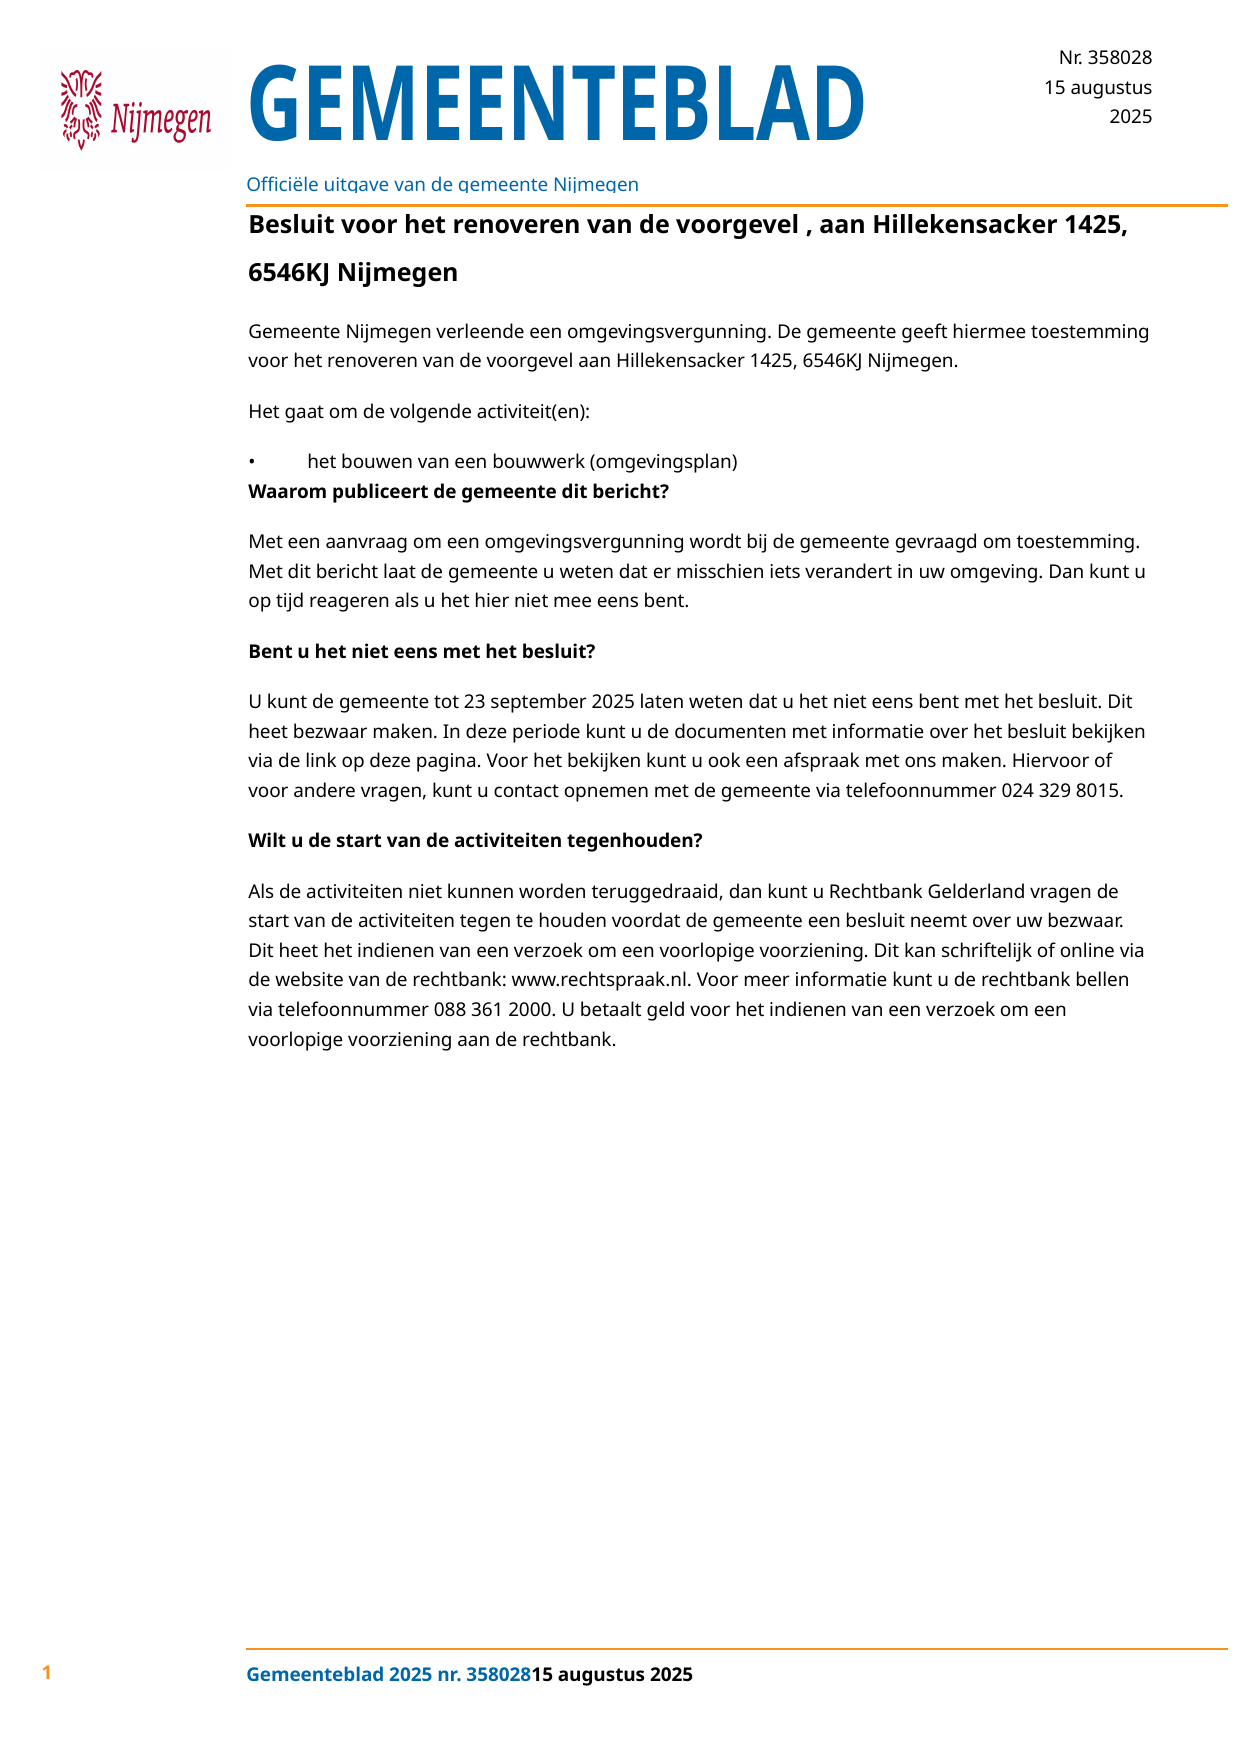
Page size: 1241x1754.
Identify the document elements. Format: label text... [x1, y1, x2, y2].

text U kunt de gemeente tot 23 september 2025 laten weten dat u het niet eens bent met het besluit. Dit heet bezwaar maken. In deze periode kunt u de documenten met informatie over het besluit bekijken via de link op deze pagina. Voor het bekijken kunt u ook een afspraak met ons maken. Hiervoor of voor andere vragen, kunt u contact opnemen met de gemeente via telefoonnummer 024 329 8015. [248, 688, 1152, 803]
text Als de activiteiten niet kunnen worden teruggedraaid, dan kunt u Rechtbank Gelderland vragen de start van de activiteiten tegen te houden voordat de gemeente een besluit neemt over uw bezwaar. Dit heet het indienen van een verzoek om een voorlopige voorziening. Dit kan schriftelijk of online via de website van de rechtbank: www.rechtspraak.nl. Voor meer informatie kunt u de rechtbank bellen via telefoonnummer 088 361 2000. U betaalt geld voor het indienen van een verzoek om een voorlopige voorziening aan de rechtbank. [248, 878, 1152, 1052]
text Waarom publiceert de gemeente dit bericht? [248, 478, 1152, 504]
text Bent u het niet eens met het besluit? [248, 638, 1152, 664]
picture [41, 47, 231, 172]
text Het gaat om de volgende activiteit(en): [248, 398, 1152, 424]
list het bouwen van een bouwwerk (omgevingsplan) [248, 448, 1152, 474]
text Besluit voor het renoveren van de voorgevel , aan Hillekensacker 1425, 6546KJ Nijmegen [248, 207, 1152, 288]
text Gemeente Nijmegen verleende een omgevingsvergunning. De gemeente geeft hiermee toestemming voor het renoveren van de voorgevel aan Hillekensacker 1425, 6546KJ Nijmegen. [248, 318, 1152, 373]
text Met een aanvraag om een omgevingsvergunning wordt bij de gemeente gevraagd om toestemming. Met dit bericht laat de gemeente u weten dat er misschien iets verandert in uw omgeving. Dan kunt u op tijd reageren als u het hier niet mee eens bent. [248, 528, 1152, 613]
text Wilt u de start van de activiteiten tegenhouden? [248, 827, 1152, 853]
